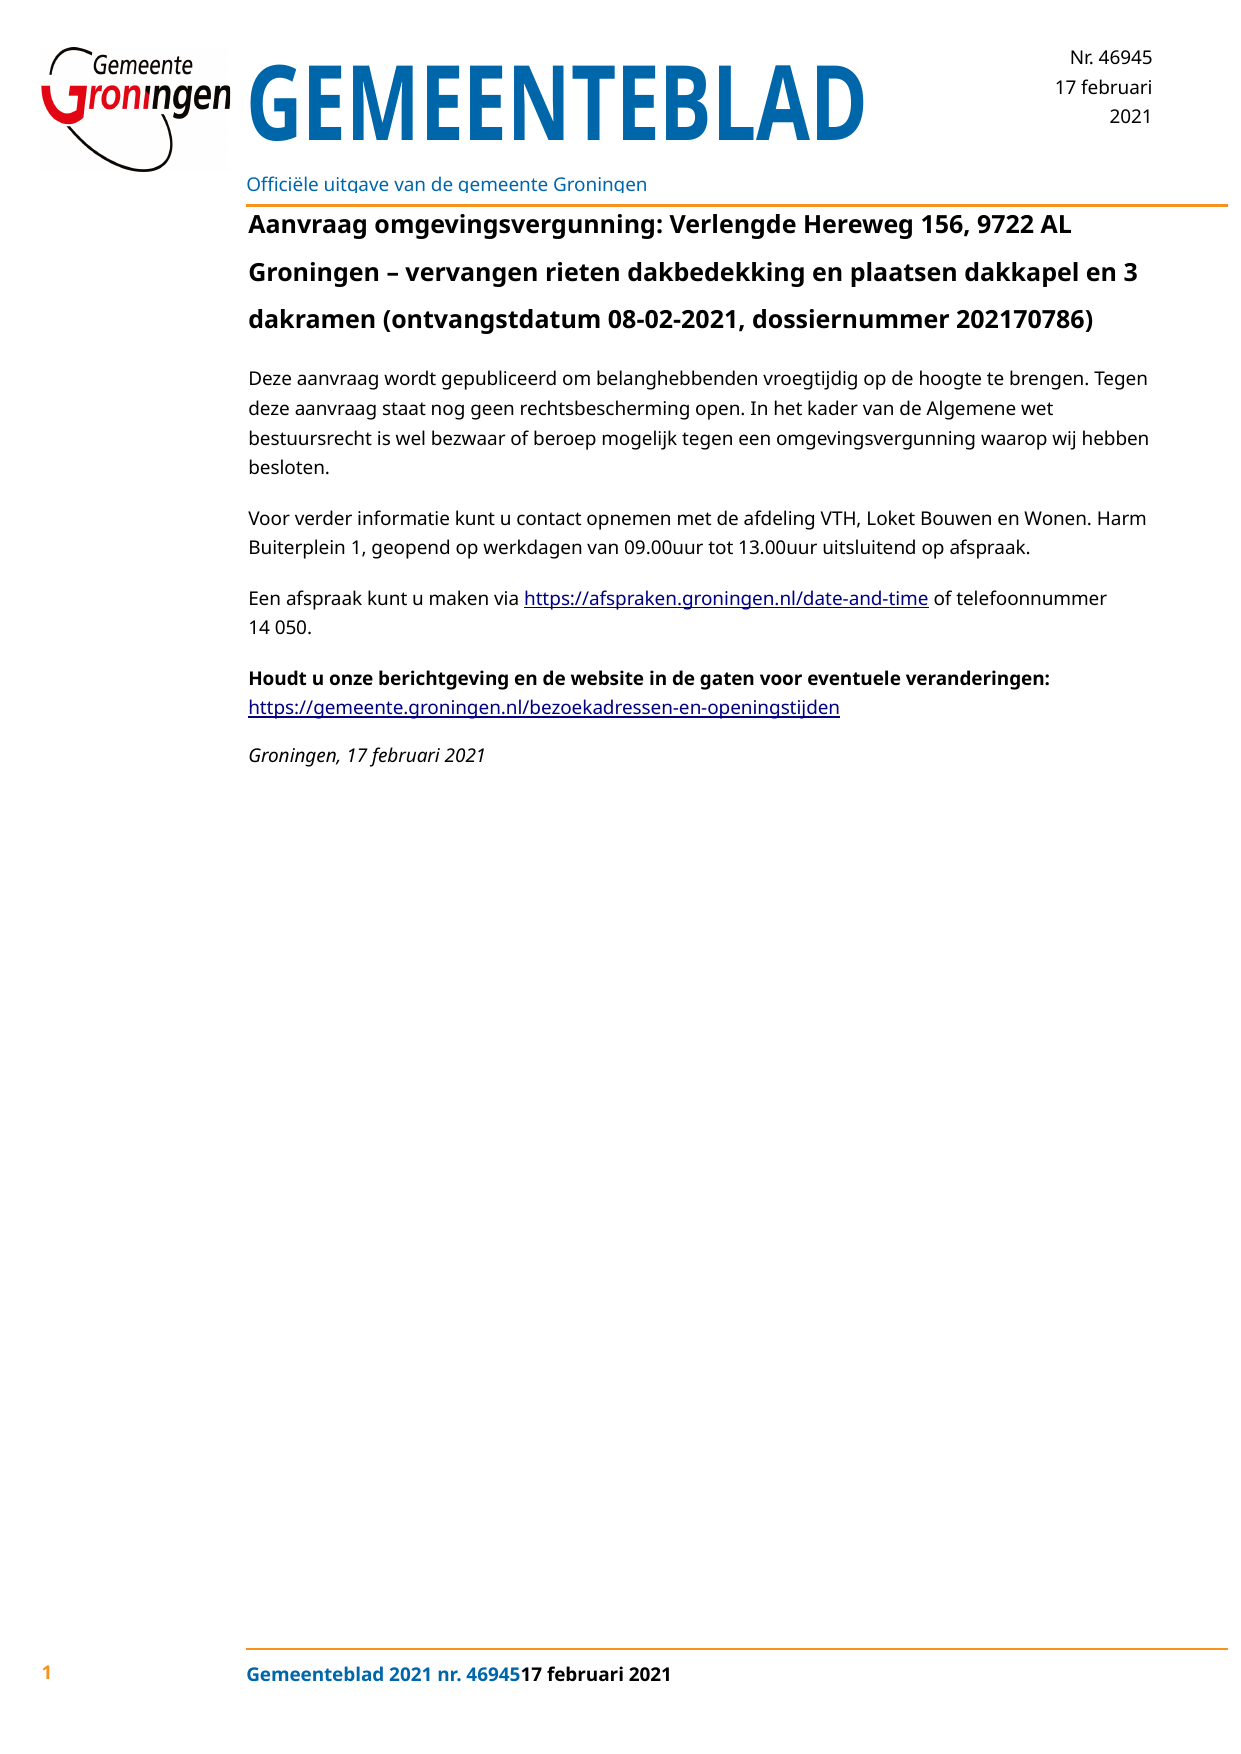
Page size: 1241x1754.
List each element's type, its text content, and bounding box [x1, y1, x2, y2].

text Voor verder informatie kunt u contact opnemen met de afdeling VTH, Loket Bouwen en Wonen. Harm Buiterplein 1, geopend op werkdagen van 09.00uur tot 13.00uur uitsluitend op afspraak. [248, 505, 1152, 560]
picture [41, 47, 231, 172]
text Groningen, 17 februari 2021 [248, 742, 1152, 768]
text Deze aanvraag wordt gepubliceerd om belanghebbenden vroegtijdig op de hoogte te brengen. Tegen deze aanvraag staat nog geen rechtsbescherming open. In het kader van de Algemene wet bestuursrecht is wel bezwaar of beroep mogelijk tegen een omgevingsvergunning waarop wij hebben besloten. [248, 366, 1152, 480]
text Houdt u onze berichtgeving en de website in de gaten voor eventuele veranderingen: https://gemeente.groningen.nl/bezoekadressen-en-openingstijden [248, 665, 1152, 720]
text Aanvraag omgevingsvergunning: Verlengde Hereweg 156, 9722 AL Groningen – vervangen rieten dakbedekking en plaatsen dakkapel en 3 dakramen (ontvangstdatum 08-02-2021, dossiernummer 202170786) [248, 207, 1152, 336]
text Een afspraak kunt u maken via https://afspraken.groningen.nl/date-and-time of telefoonnummer 14 050. [248, 585, 1152, 640]
